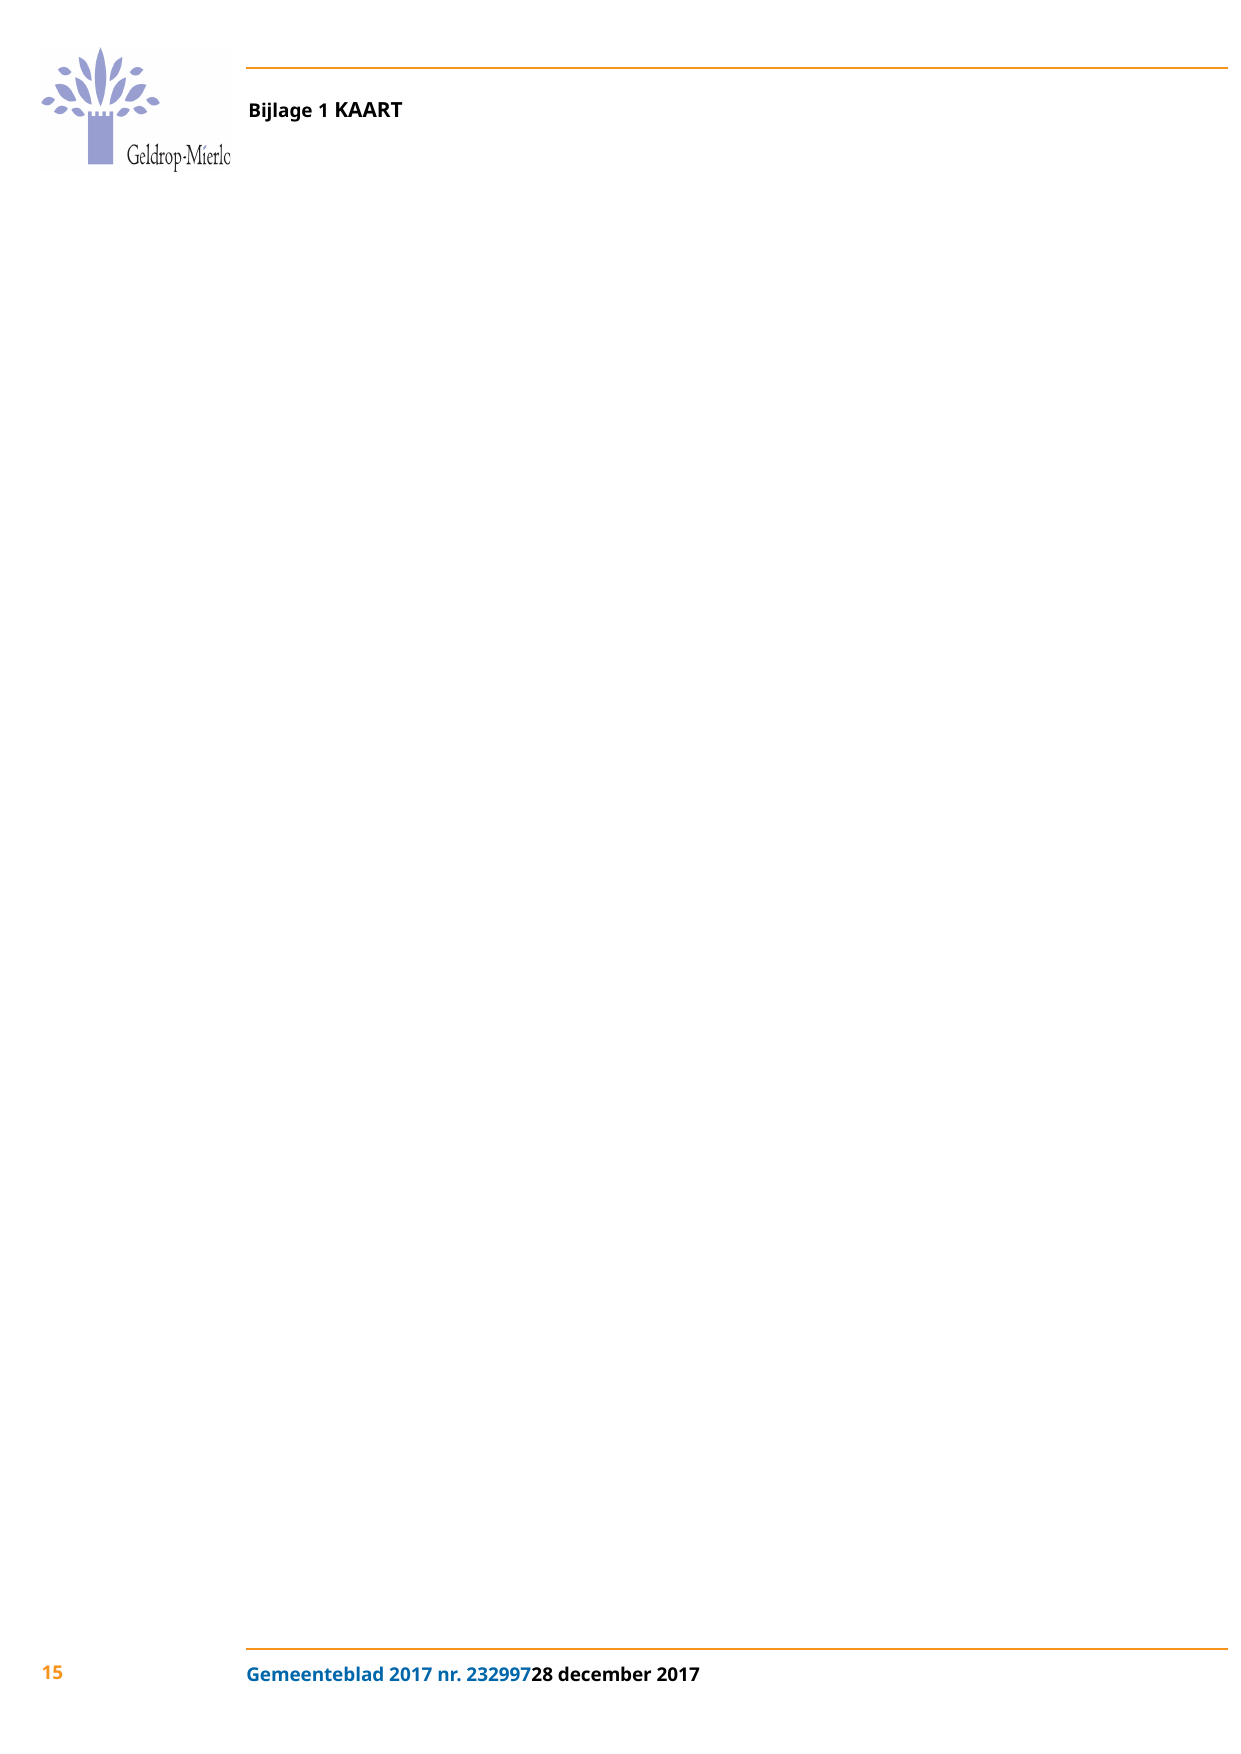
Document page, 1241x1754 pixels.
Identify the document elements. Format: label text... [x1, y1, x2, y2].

picture [41, 47, 231, 172]
text Bijlage 1 KAART [248, 95, 1152, 123]
